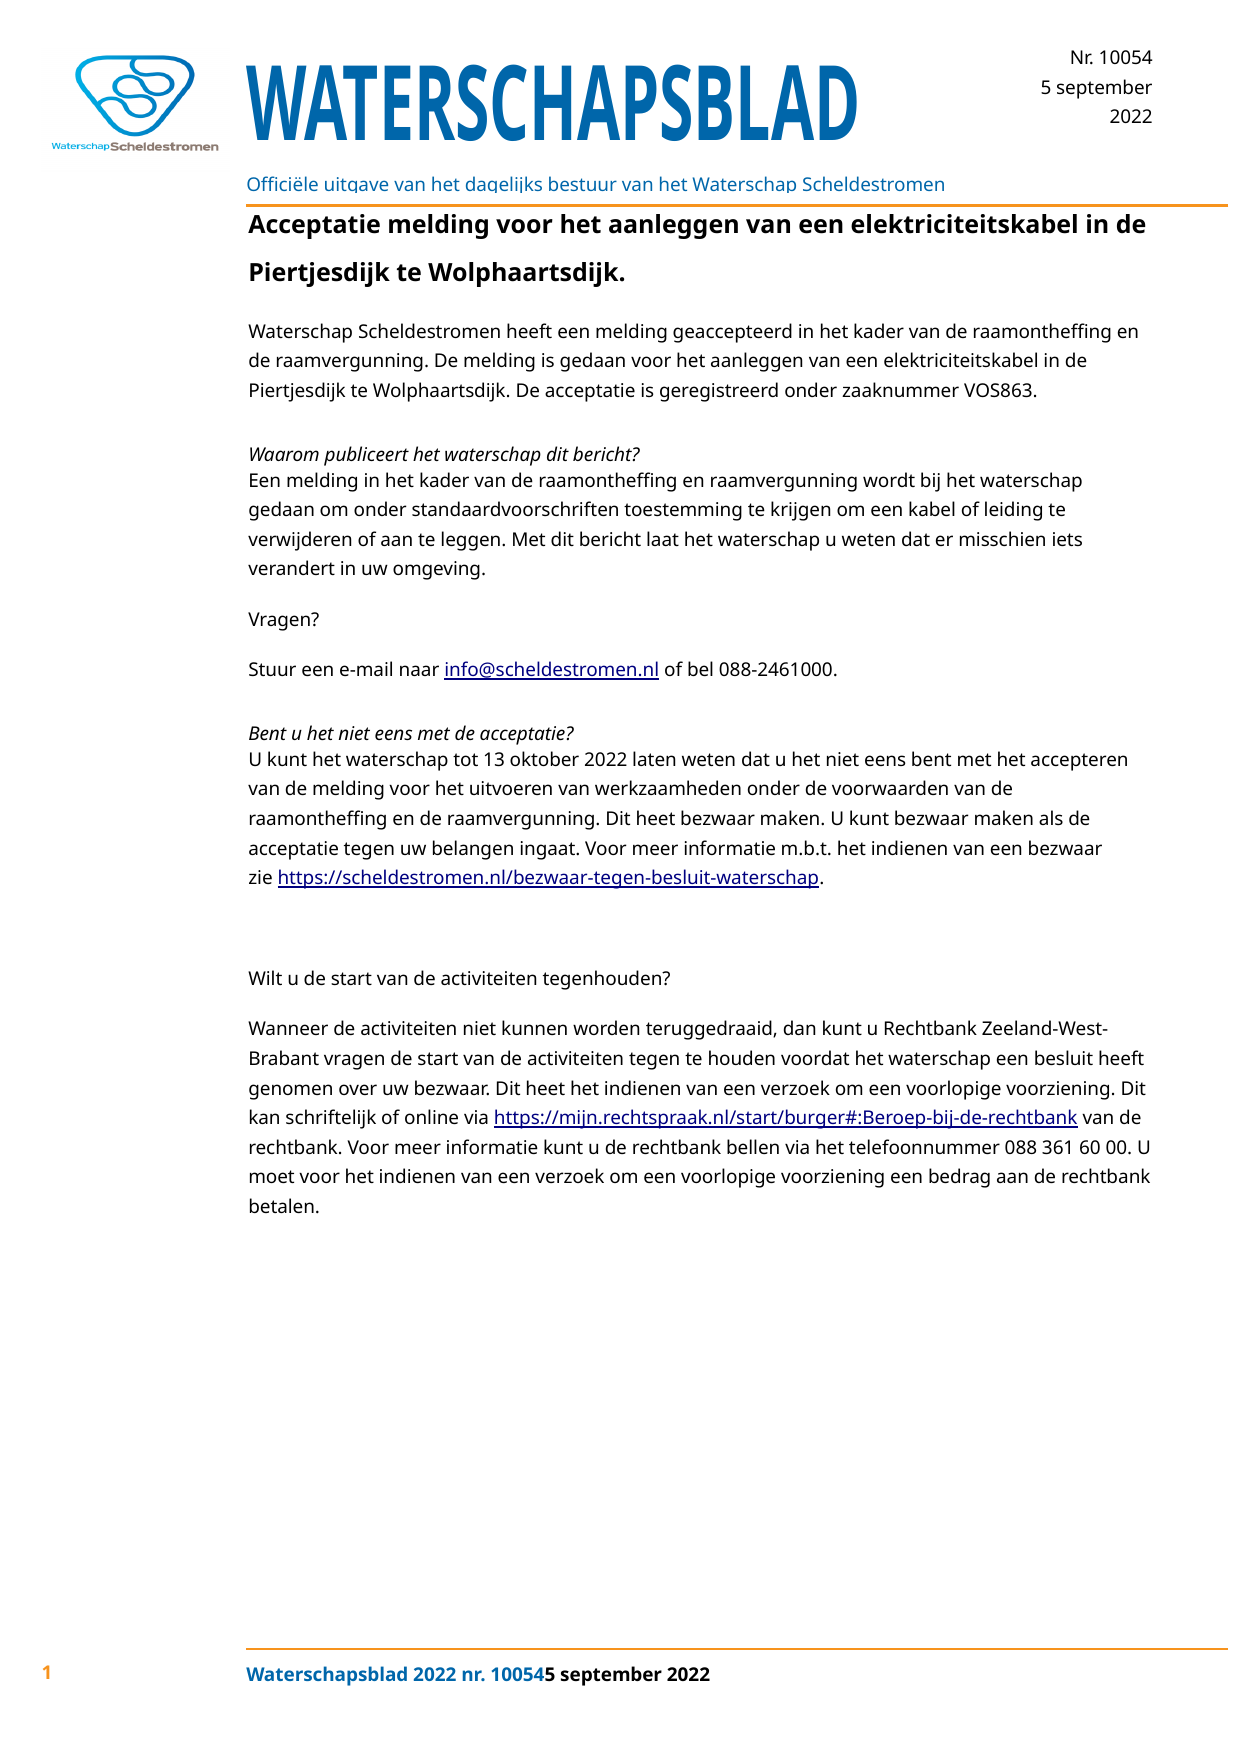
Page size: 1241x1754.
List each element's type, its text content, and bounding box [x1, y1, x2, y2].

text U kunt het waterschap tot 13 oktober 2022 laten weten dat u het niet eens bent met het accepteren van de melding voor het uitvoeren van werkzaamheden onder de voorwaarden van de raamontheffing en de raamvergunning. Dit heet bezwaar maken. U kunt bezwaar maken als de acceptatie tegen uw belangen ingaat. Voor meer informatie m.b.t. het indienen van een bezwaar zie https://scheldestromen.nl/bezwaar-tegen-besluit-waterschap. [248, 746, 1152, 890]
picture [41, 47, 231, 172]
text Stuur een e-mail naar info@scheldestromen.nl of bel 088-2461000. [248, 656, 1152, 682]
text Waarom publiceert het waterschap dit bericht? [248, 441, 1152, 467]
text Vragen? [248, 606, 1152, 632]
text Een melding in het kader van de raamontheffing en raamvergunning wordt bij het waterschap gedaan om onder standaardvoorschriften toestemming te krijgen om een kabel of leiding te verwijderen of aan te leggen. Met dit bericht laat het waterschap u weten dat er misschien iets verandert in uw omgeving. [248, 467, 1152, 581]
text Bent u het niet eens met de acceptatie? [248, 720, 1152, 746]
text Wilt u de start van de activiteiten tegenhouden? [248, 965, 1152, 991]
text Wanneer de activiteiten niet kunnen worden teruggedraaid, dan kunt u Rechtbank Zeeland-West-Brabant vragen de start van de activiteiten tegen te houden voordat het waterschap een besluit heeft genomen over uw bezwaar. Dit heet het indienen van een verzoek om een voorlopige voorziening. Dit kan schriftelijk of online via https://mijn.rechtspraak.nl/start/burger#:Beroep-bij-de-rechtbank van de rechtbank. Voor meer informatie kunt u de rechtbank bellen via het telefoonnummer 088 361 60 00. U moet voor het indienen van een verzoek om een voorlopige voorziening een bedrag aan de rechtbank betalen. [248, 1016, 1152, 1219]
text Waterschap Scheldestromen heeft een melding geaccepteerd in het kader van de raamontheffing en de raamvergunning. De melding is gedaan voor het aanleggen van een elektriciteitskabel in de Piertjesdijk te Wolphaartsdijk. De acceptatie is geregistreerd onder zaaknummer VOS863. [248, 318, 1152, 403]
text Acceptatie melding voor het aanleggen van een elektriciteitskabel in de Piertjesdijk te Wolphaartsdijk. [248, 207, 1152, 288]
